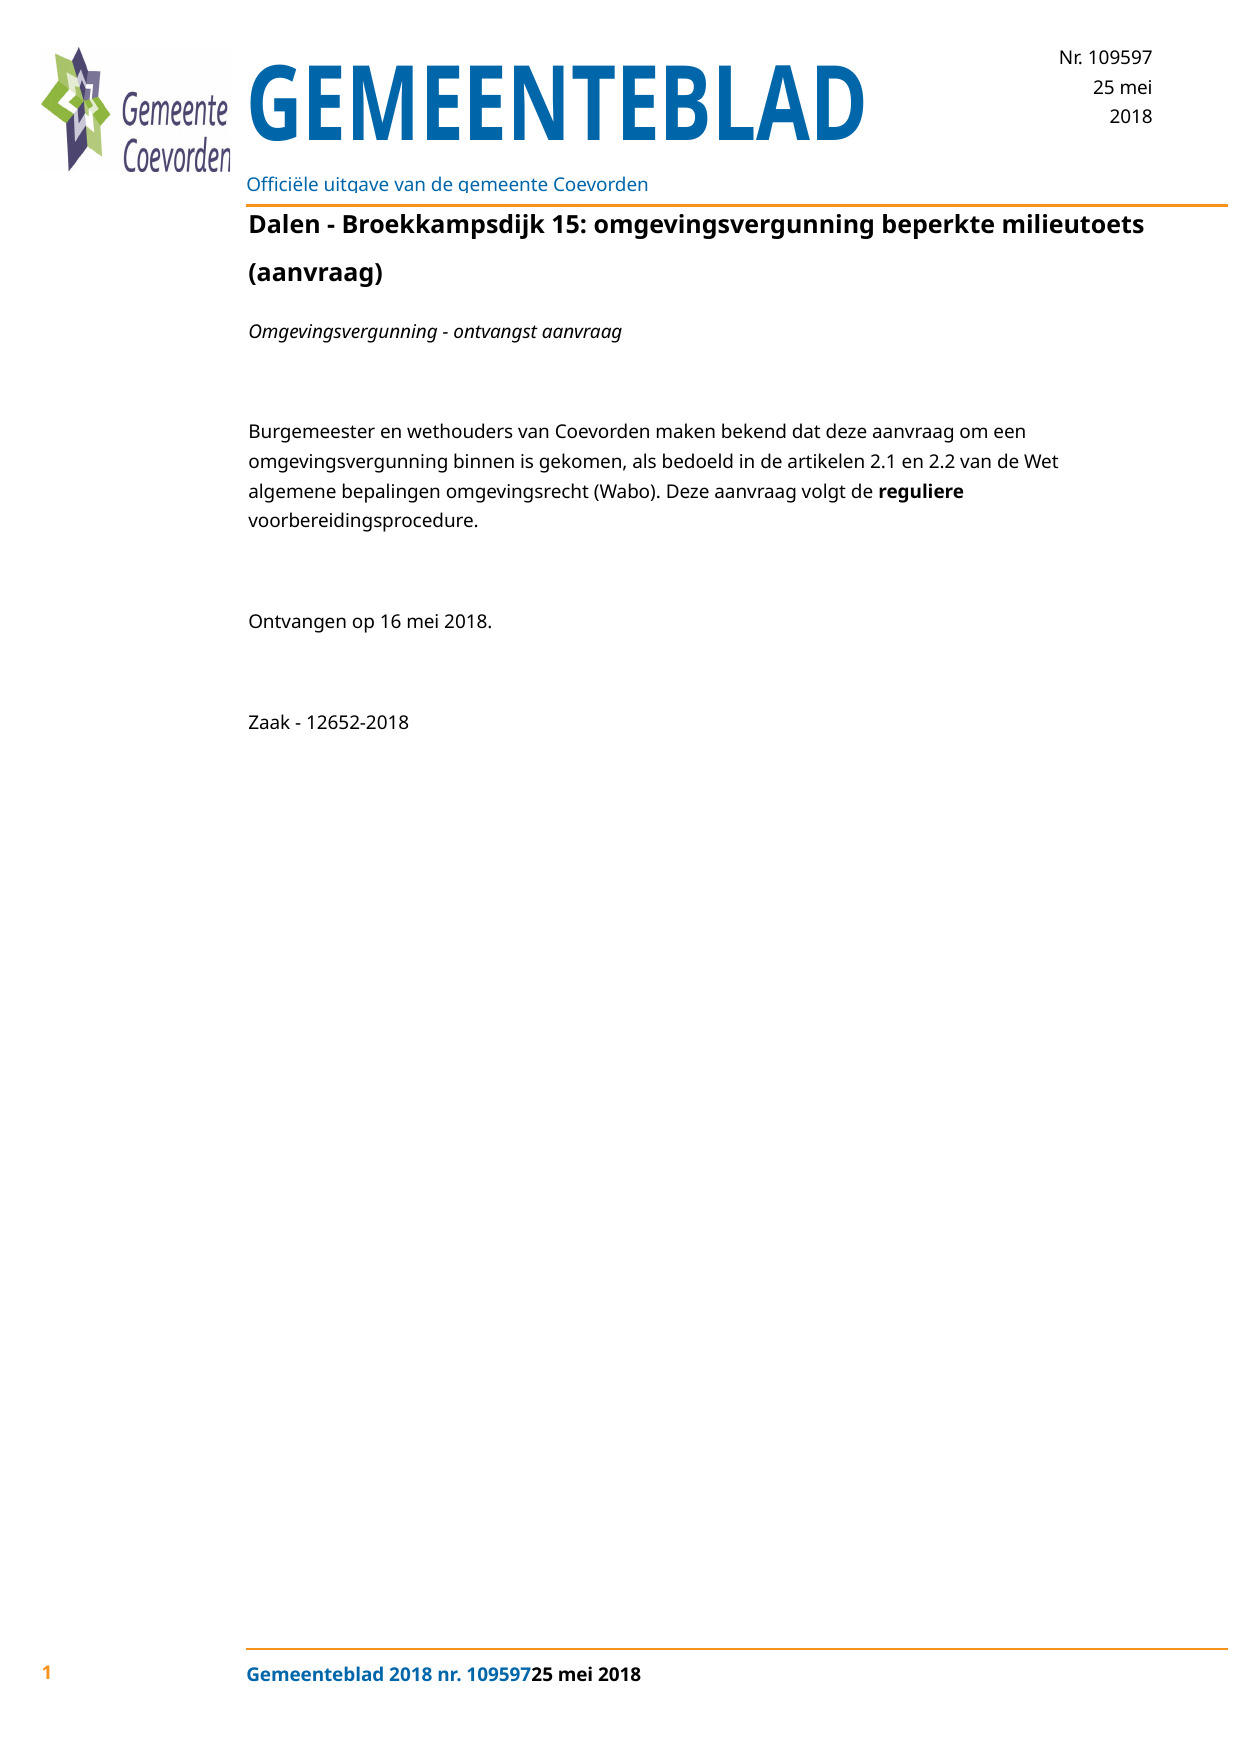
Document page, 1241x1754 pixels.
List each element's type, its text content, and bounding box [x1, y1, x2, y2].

text Ontvangen op 16 mei 2018. [248, 608, 1152, 634]
picture [41, 47, 231, 172]
text Dalen - Broekkampsdijk 15: omgevingsvergunning beperkte milieutoets (aanvraag) [248, 207, 1152, 288]
text Zaak - 12652-2018 [248, 709, 1152, 735]
text Burgemeester en wethouders van Coevorden maken bekend dat deze aanvraag om een omgevingsvergunning binnen is gekomen, als bedoeld in de artikelen 2.1 en 2.2 van de Wet algemene bepalingen omgevingsrecht (Wabo). Deze aanvraag volgt de reguliere voorbereidingsprocedure. [248, 419, 1152, 533]
text Omgevingsvergunning - ontvangst aanvraag [248, 318, 1152, 344]
